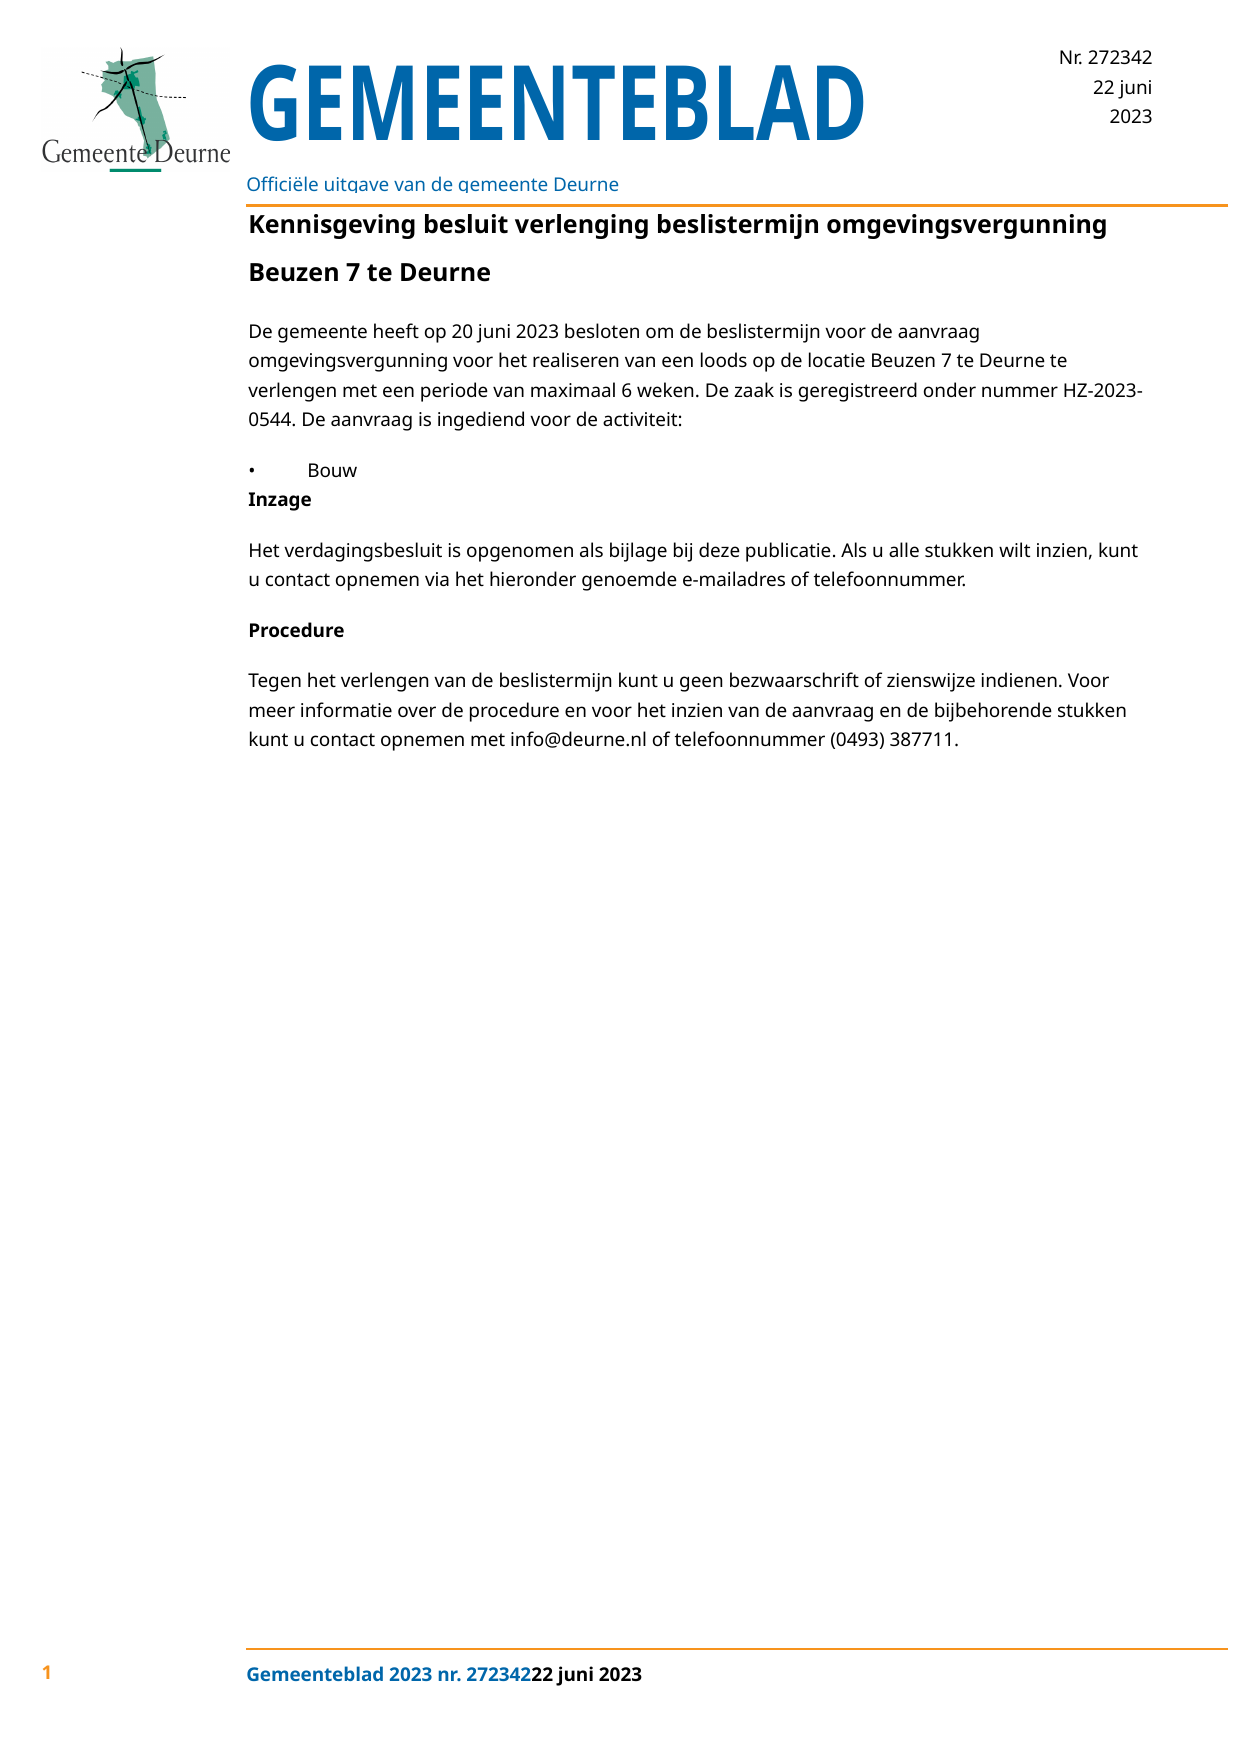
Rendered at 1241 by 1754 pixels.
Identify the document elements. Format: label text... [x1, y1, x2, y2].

picture [41, 47, 231, 172]
text Procedure [248, 617, 1152, 643]
text Het verdagingsbesluit is opgenomen als bijlage bij deze publicatie. Als u alle stukken wilt inzien, kunt u contact opnemen via het hieronder genoemde e-mailadres of telefoonnummer. [248, 537, 1152, 592]
text Inzage [248, 487, 1152, 512]
text De gemeente heeft op 20 juni 2023 besloten om de beslistermijn voor de aanvraag omgevingsvergunning voor het realiseren van een loods op de locatie Beuzen 7 te Deurne te verlengen met een periode van maximaal 6 weken. De zaak is geregistreerd onder nummer HZ-2023-0544. De aanvraag is ingediend voor de activiteit: [248, 318, 1152, 432]
list Bouw [248, 457, 1152, 483]
text Kennisgeving besluit verlenging beslistermijn omgevingsvergunning Beuzen 7 te Deurne [248, 207, 1152, 288]
text Tegen het verlengen van de beslistermijn kunt u geen bezwaarschrift of zienswijze indienen. Voor meer informatie over de procedure en voor het inzien van de aanvraag en de bijbehorende stukken kunt u contact opnemen met info@deurne.nl of telefoonnummer (0493) 387711. [248, 667, 1152, 752]
